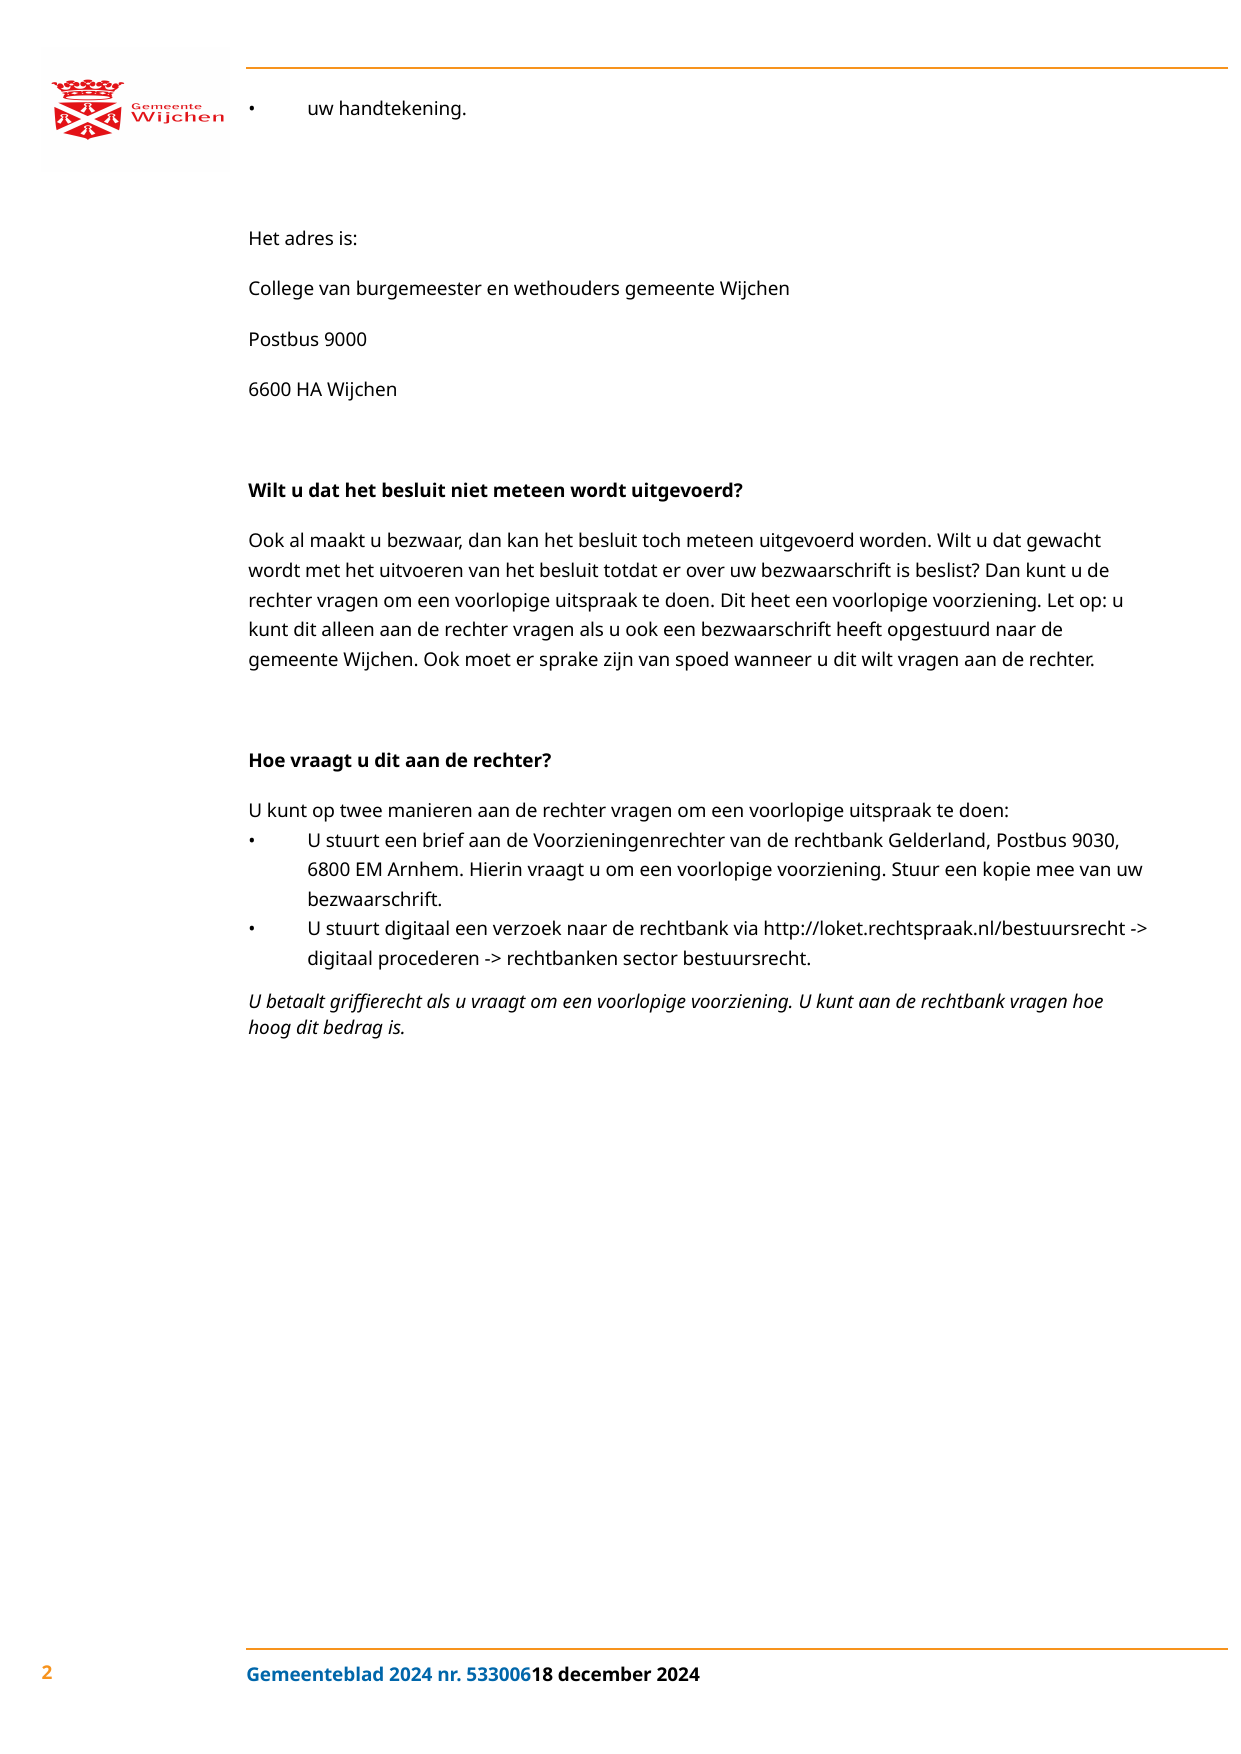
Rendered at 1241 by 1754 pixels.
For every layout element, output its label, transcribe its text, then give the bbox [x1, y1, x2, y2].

text 6600 HA Wijchen [248, 376, 1152, 402]
text U kunt op twee manieren aan de rechter vragen om een voorlopige uitspraak te doen: [248, 797, 1152, 823]
text Postbus 9000 [248, 326, 1152, 352]
text Het adres is: [248, 225, 1152, 251]
list uw handtekening. [248, 95, 1152, 121]
list U stuurt digitaal een verzoek naar de rechtbank via http://loket.rechtspraak.nl/bestuursrecht -> digitaal procederen -> rechtbanken sector bestuursrecht. [248, 916, 1152, 971]
text Wilt u dat het besluit niet meteen wordt uitgevoerd? [248, 477, 1152, 503]
text College van burgemeester en wethouders gemeente Wijchen [248, 276, 1152, 301]
list U stuurt een brief aan de Voorzieningenrechter van de rechtbank Gelderland, Postbus 9030, 6800 EM Arnhem. Hierin vraagt u om een voorlopige voorziening. Stuur een kopie mee van uw bezwaarschrift. [248, 827, 1152, 912]
text Hoe vraagt u dit aan de rechter? [248, 747, 1152, 773]
picture [41, 47, 231, 172]
text Ook al maakt u bezwaar, dan kan het besluit toch meteen uitgevoerd worden. Wilt u dat gewacht wordt met het uitvoeren van het besluit totdat er over uw bezwaarschrift is beslist? Dan kunt u de rechter vragen om een voorlopige uitspraak te doen. Dit heet een voorlopige voorziening. Let op: u kunt dit alleen aan de rechter vragen als u ook een bezwaarschrift heeft opgestuurd naar de gemeente Wijchen. Ook moet er sprake zijn van spoed wanneer u dit wilt vragen aan de rechter. [248, 528, 1152, 672]
text U betaalt griffierecht als u vraagt om een voorlopige voorziening. U kunt aan de rechtbank vragen hoe hoog dit bedrag is. [248, 988, 1152, 1040]
